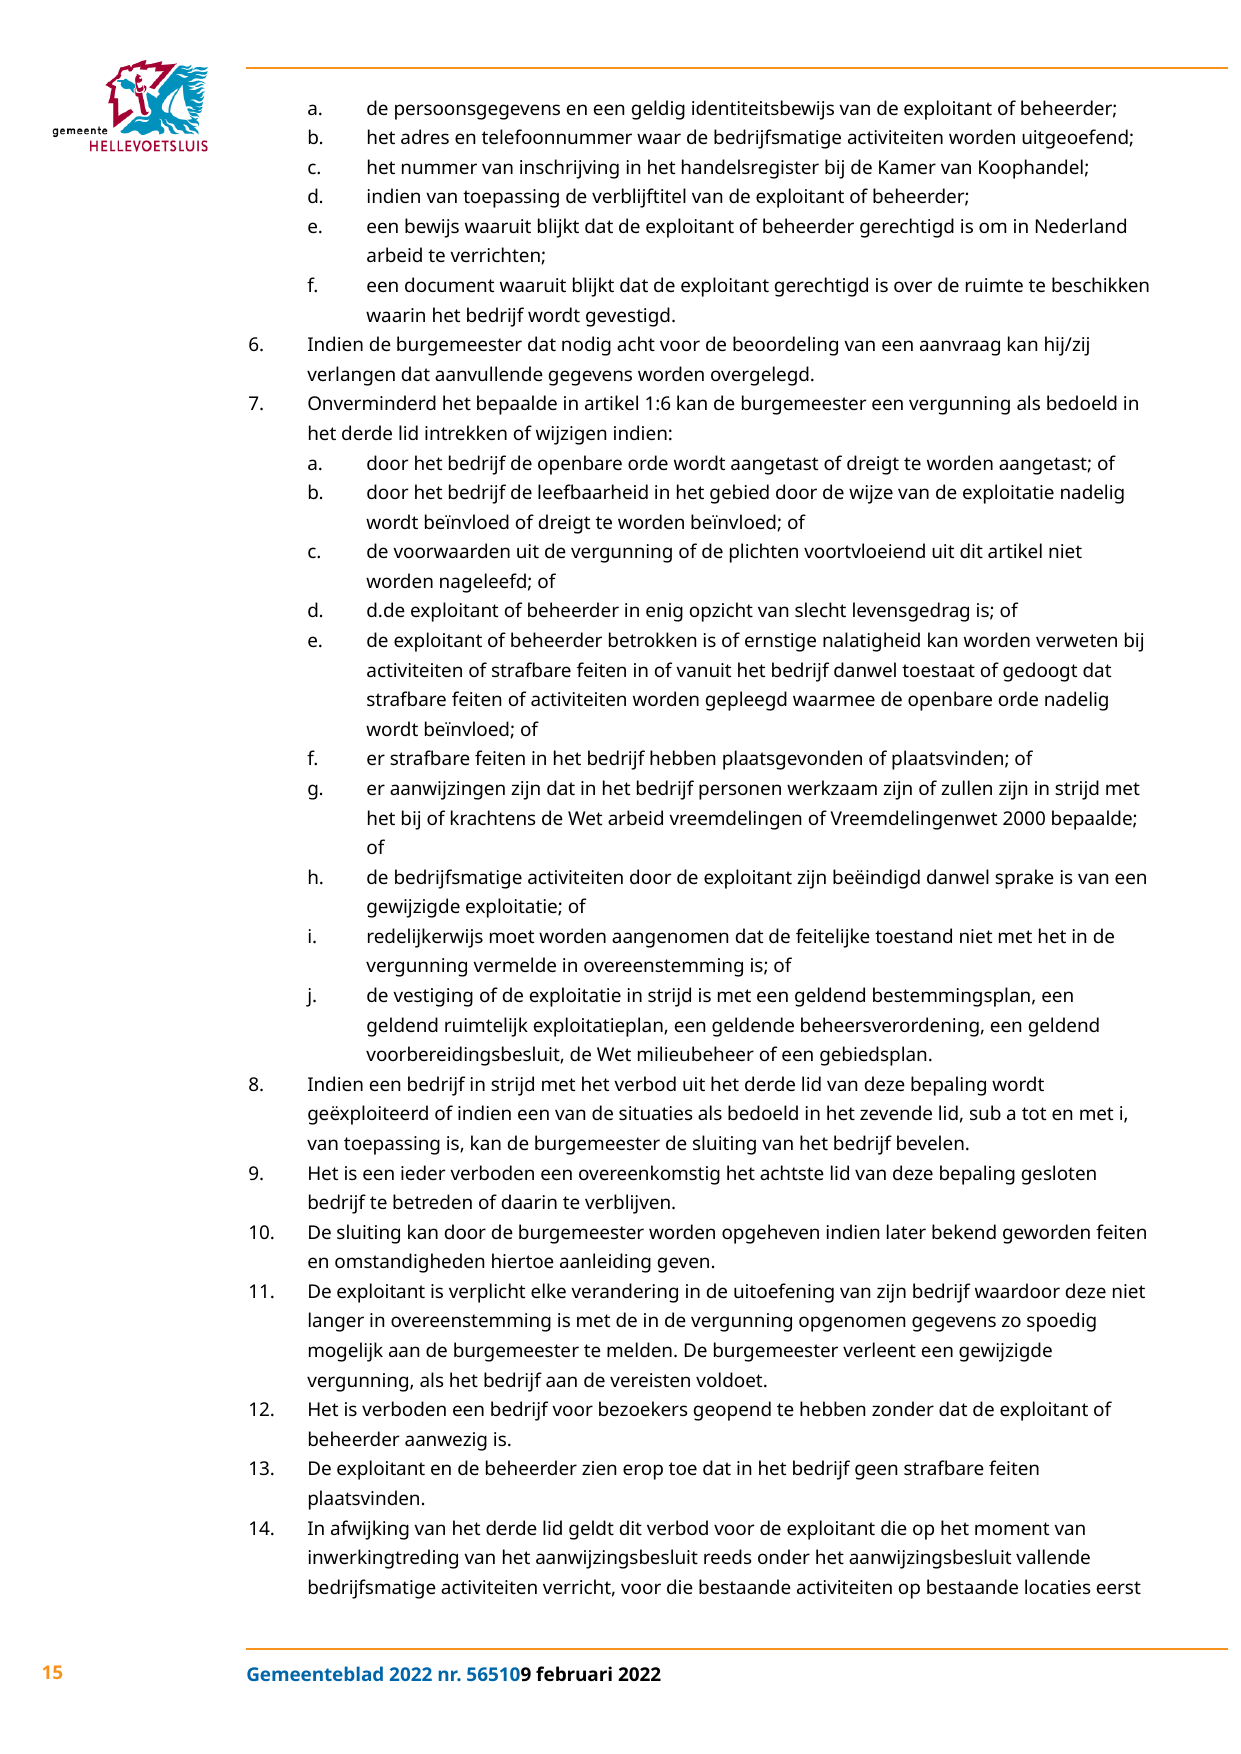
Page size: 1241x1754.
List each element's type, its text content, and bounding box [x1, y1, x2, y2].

list door het bedrijf de leefbaarheid in het gebied door de wijze van de exploitatie nadelig wordt beïnvloed of dreigt te worden beïnvloed; of [307, 479, 1152, 535]
list de exploitant of beheerder betrokken is of ernstige nalatigheid kan worden verweten bij activiteiten of strafbare feiten in of vanuit het bedrijf danwel toestaat of gedoogt dat strafbare feiten of activiteiten worden gepleegd waarmee de openbare orde nadelig wordt beïnvloed; of [307, 627, 1152, 742]
list er aanwijzingen zijn dat in het bedrijf personen werkzaam zijn of zullen zijn in strijd met het bij of krachtens de Wet arbeid vreemdelingen of Vreemdelingenwet 2000 bepaalde; of [307, 775, 1152, 860]
list Het is een ieder verboden een overeenkomstig het achtste lid van deze bepaling gesloten bedrijf te betreden of daarin te verblijven. [248, 1160, 1152, 1215]
list de bedrijfsmatige activiteiten door de exploitant zijn beëindigd danwel sprake is van een gewijzigde exploitatie; of [307, 864, 1152, 919]
list het nummer van inschrijving in het handelsregister bij de Kamer van Koophandel; [307, 154, 1152, 180]
picture [41, 47, 231, 172]
list de voorwaarden uit de vergunning of de plichten voortvloeiend uit dit artikel niet worden nageleefd; of [307, 538, 1152, 594]
list In afwijking van het derde lid geldt dit verbod voor de exploitant die op het moment van inwerkingtreding van het aanwijzingsbesluit reeds onder het aanwijzingsbesluit vallende bedrijfsmatige activiteiten verricht, voor die bestaande activiteiten op bestaande locaties eerst [248, 1515, 1152, 1600]
list Onverminderd het bepaalde in artikel 1:6 kan de burgemeester een vergunning als bedoeld in het derde lid intrekken of wijzigen indien: [248, 391, 1152, 446]
list er strafbare feiten in het bedrijf hebben plaatsgevonden of plaatsvinden; of [307, 746, 1152, 771]
list de vestiging of de exploitatie in strijd is met een geldend bestemmingsplan, een geldend ruimtelijk exploitatieplan, een geldende beheersverordening, een geldend voorbereidingsbesluit, de Wet milieubeheer of een gebiedsplan. [307, 982, 1152, 1067]
list De exploitant en de beheerder zien erop toe dat in het bedrijf geen strafbare feiten plaatsvinden. [248, 1456, 1152, 1511]
list een document waaruit blijkt dat de exploitant gerechtigd is over de ruimte te beschikken waarin het bedrijf wordt gevestigd. [307, 272, 1152, 328]
list redelijkerwijs moet worden aangenomen dat de feitelijke toestand niet met het in de vergunning vermelde in overeenstemming is; of [307, 923, 1152, 978]
list De sluiting kan door de burgemeester worden opgeheven indien later bekend geworden feiten en omstandigheden hiertoe aanleiding geven. [248, 1219, 1152, 1274]
list De exploitant is verplicht elke verandering in de uitoefening van zijn bedrijf waardoor deze niet langer in overeenstemming is met de in de vergunning opgenomen gegevens zo spoedig mogelijk aan de burgemeester te melden. De burgemeester verleent een gewijzigde vergunning, als het bedrijf aan de vereisten voldoet. [248, 1278, 1152, 1393]
list indien van toepassing de verblijftitel van de exploitant of beheerder; [307, 183, 1152, 209]
list Het is verboden een bedrijf voor bezoekers geopend te hebben zonder dat de exploitant of beheerder aanwezig is. [248, 1396, 1152, 1452]
list Indien de burgemeester dat nodig acht voor de beoordeling van een aanvraag kan hij/zij verlangen dat aanvullende gegevens worden overgelegd. [248, 331, 1152, 387]
list de persoonsgegevens en een geldig identiteitsbewijs van de exploitant of beheerder; [307, 95, 1152, 121]
list Indien een bedrijf in strijd met het verbod uit het derde lid van deze bepaling wordt geëxploiteerd of indien een van de situaties als bedoeld in het zevende lid, sub a tot en met i, van toepassing is, kan de burgemeester de sluiting van het bedrijf bevelen. [248, 1071, 1152, 1156]
list d.de exploitant of beheerder in enig opzicht van slecht levensgedrag is; of [307, 598, 1152, 623]
list het adres en telefoonnummer waar de bedrijfsmatige activiteiten worden uitgeoefend; [307, 124, 1152, 150]
list door het bedrijf de openbare orde wordt aangetast of dreigt te worden aangetast; of [307, 450, 1152, 476]
list een bewijs waaruit blijkt dat de exploitant of beheerder gerechtigd is om in Nederland arbeid te verrichten; [307, 213, 1152, 268]
